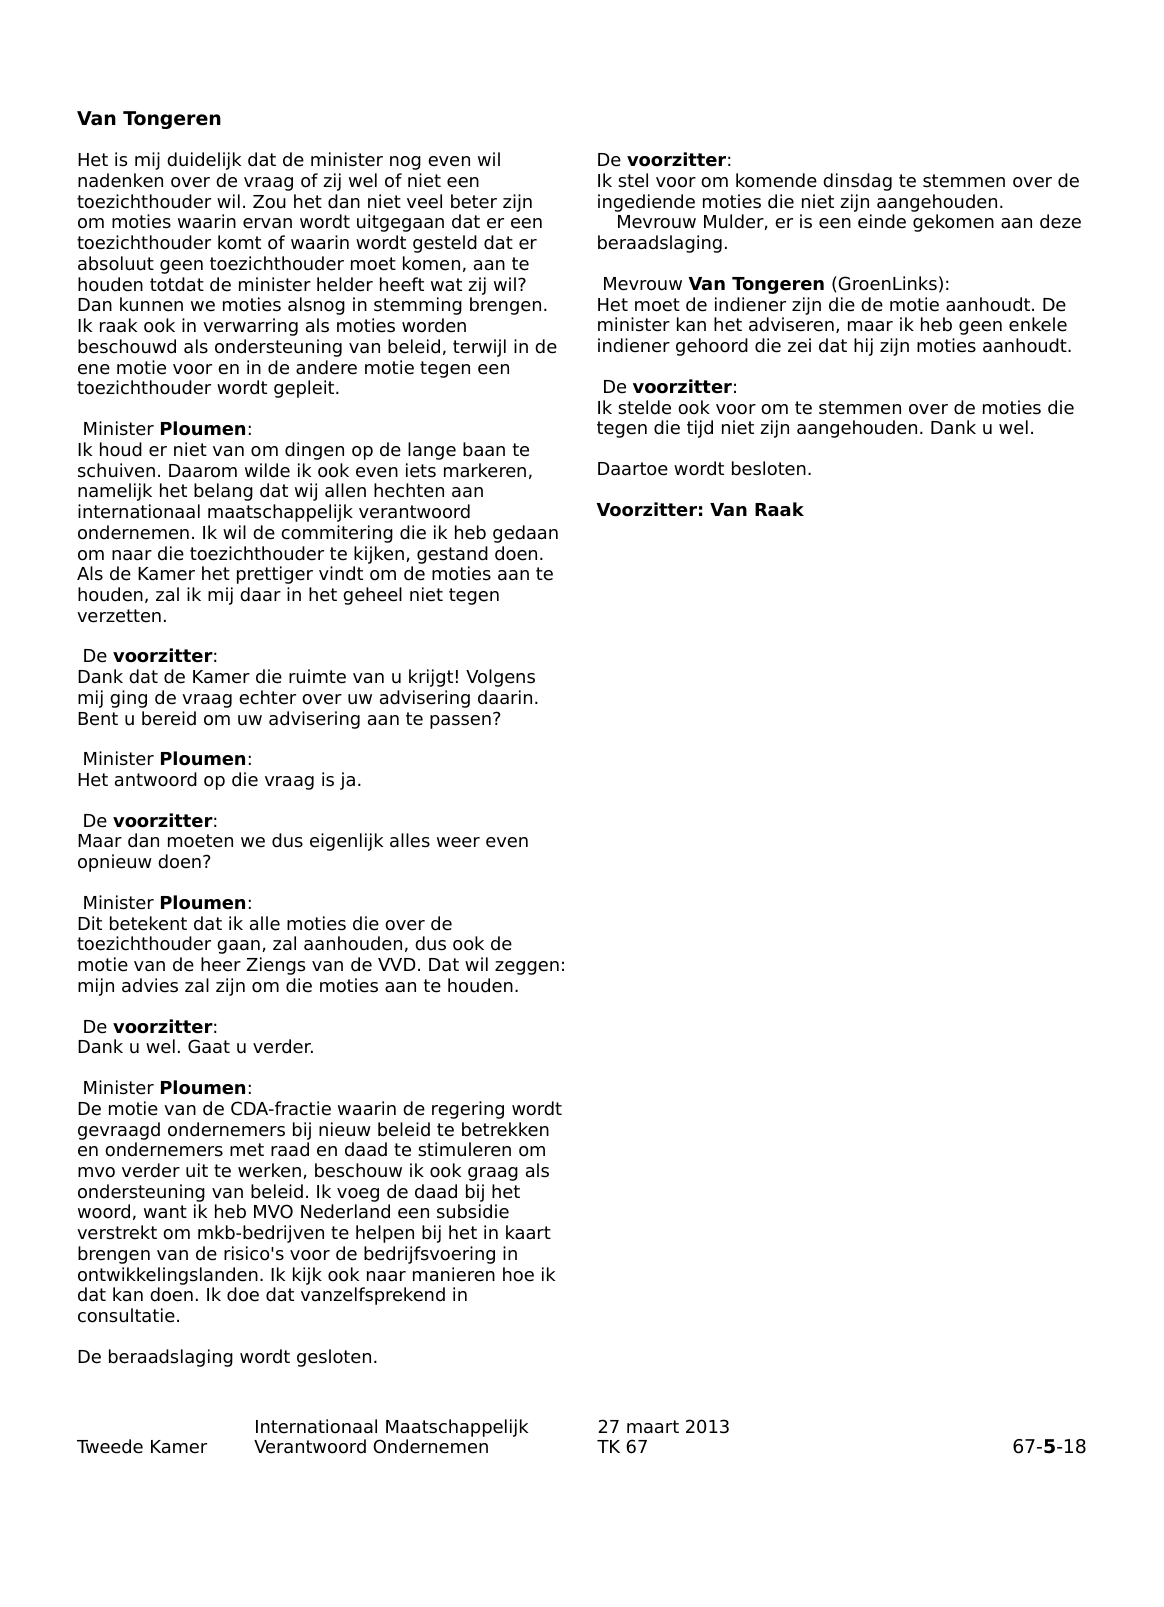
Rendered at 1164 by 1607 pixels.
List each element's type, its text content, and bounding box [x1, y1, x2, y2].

text Dit betekent dat ik alle moties die over de toezichthouder gaan, zal aanhouden, dus ook de motie van de heer Ziengs van de VVD. Dat wil zeggen: mijn advies zal zijn om die moties aan te houden. [77, 913, 567, 996]
text De voorzitter: [596, 377, 1087, 397]
text Minister Ploumen: [77, 749, 567, 770]
text De motie van de CDA-fractie waarin de regering wordt gevraagd ondernemers bij nieuw beleid te betrekken en ondernemers met raad en daad te stimuleren om mvo verder uit te werken, beschouw ik ook graag als ondersteuning van beleid. Ik voeg de daad bij het woord, want ik heb MVO Nederland een subsidie verstrekt om mkb-bedrijven te helpen bij het in kaart brengen van de risico's voor de bedrijfsvoering in ontwikkelingslanden. Ik kijk ook naar manieren hoe ik dat kan doen. Ik doe dat vanzelfsprekend in consultatie. [77, 1099, 567, 1327]
text Daartoe wordt besloten. [596, 459, 1087, 480]
text De beraadslaging wordt gesloten. [77, 1347, 567, 1367]
text Het antwoord op die vraag is ja. [77, 770, 567, 791]
text Minister Ploumen: [77, 893, 567, 913]
text Ik stel voor om komende dinsdag te stemmen over de ingediende moties die niet zijn aangehouden. [596, 171, 1087, 212]
text Het is mij duidelijk dat de minister nog even wil nadenken over de vraag of zij wel of niet een toezichthouder wil. Zou het dan niet veel beter zijn om moties waarin ervan wordt uitgegaan dat er een toezichthouder komt of waarin wordt gesteld dat er absoluut geen toezichthouder moet komen, aan te houden totdat de minister helder heeft wat zij wil? Dan kunnen we moties alsnog in stemming brengen. Ik raak ook in verwarring als moties worden beschouwd als ondersteuning van beleid, terwijl in de ene motie voor en in de andere motie tegen een toezichthouder wordt gepleit. [77, 150, 567, 399]
text Dank u wel. Gaat u verder. [77, 1037, 567, 1058]
text Mevrouw Van Tongeren (GroenLinks): [596, 274, 1087, 294]
text Voorzitter: Van Raak [596, 500, 1087, 520]
text Ik houd er niet van om dingen op de lange baan te schuiven. Daarom wilde ik ook even iets markeren, namelijk het belang dat wij allen hechten aan internationaal maatschappelijk verantwoord ondernemen. Ik wil de commitering die ik heb gedaan om naar die toezichthouder te kijken, gestand doen. Als de Kamer het prettiger vindt om de moties aan te houden, zal ik mij daar in het geheel niet tegen verzetten. [77, 440, 567, 626]
text Minister Ploumen: [77, 1078, 567, 1099]
text Minister Ploumen: [77, 419, 567, 440]
text Dank dat de Kamer die ruimte van u krijgt! Volgens mij ging de vraag echter over uw advisering daarin. Bent u bereid om uw advisering aan te passen? [77, 667, 567, 729]
text De voorzitter: [77, 1016, 567, 1037]
text Maar dan moeten we dus eigenlijk alles weer even opnieuw doen? [77, 831, 567, 873]
text Ik stelde ook voor om te stemmen over de moties die tegen die tijd niet zijn aangehouden. Dank u wel. [596, 397, 1087, 439]
text De voorzitter: [596, 150, 1087, 171]
text De voorzitter: [77, 811, 567, 831]
text Het moet de indiener zijn die de motie aanhoudt. De minister kan het adviseren, maar ik heb geen enkele indiener gehoord die zei dat hij zijn moties aanhoudt. [596, 294, 1087, 357]
text Mevrouw Mulder, er is een einde gekomen aan deze beraadslaging. [596, 212, 1087, 254]
text De voorzitter: [77, 646, 567, 667]
